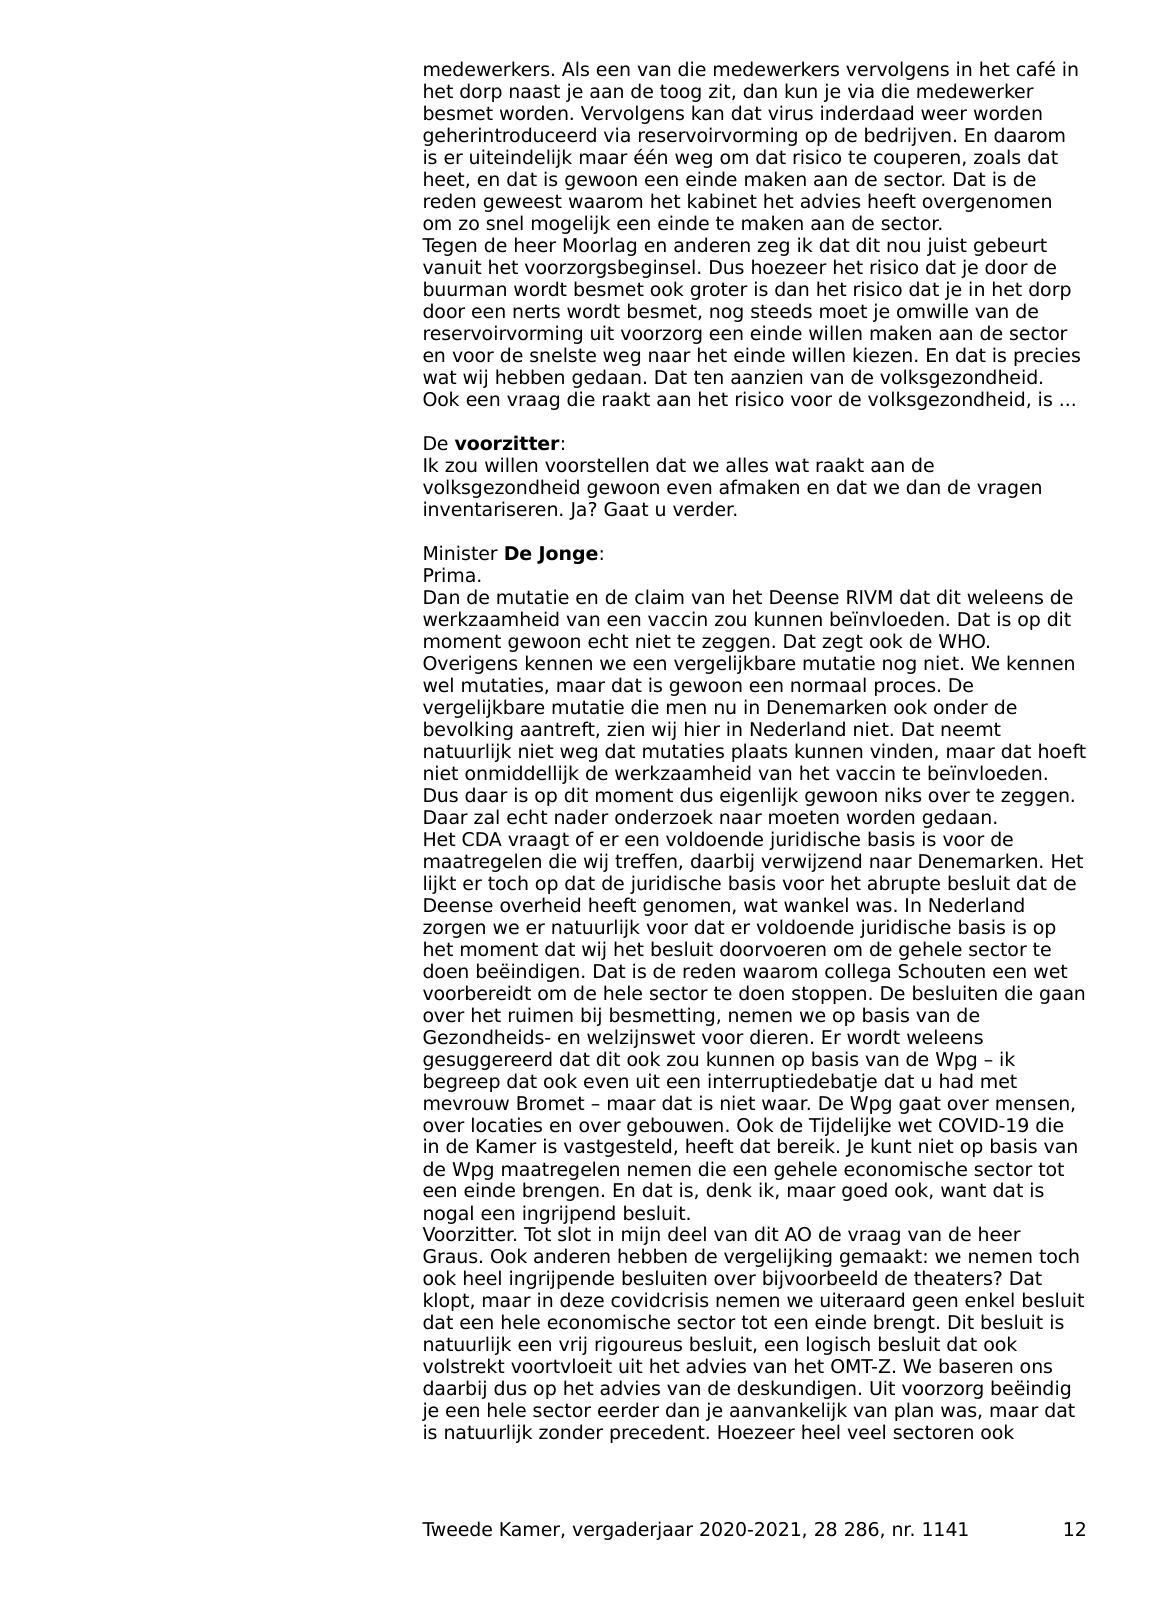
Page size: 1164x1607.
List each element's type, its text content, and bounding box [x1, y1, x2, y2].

text Voorzitter. Tot slot in mijn deel van dit AO de vraag van de heer Graus. Ook anderen hebben de vergelijking gemaakt: we nemen toch ook heel ingrijpende besluiten over bijvoorbeeld de theaters? Dat klopt, maar in deze covidcrisis nemen we uiteraard geen enkel besluit dat een hele economische sector tot een einde brengt. Dit besluit is natuurlijk een vrij rigoureus besluit, een logisch besluit dat ook volstrekt voortvloeit uit het advies van het OMT-Z. We baseren ons daarbij dus op het advies van de deskundigen. Uit voorzorg beëindig je een hele sector eerder dan je aanvankelijk van plan was, maar dat is natuurlijk zonder precedent. Hoezeer heel veel sectoren ook [422, 1224, 1087, 1444]
text Tegen de heer Moorlag en anderen zeg ik dat dit nou juist gebeurt vanuit het voorzorgsbeginsel. Dus hoezeer het risico dat je door de buurman wordt besmet ook groter is dan het risico dat je in het dorp door een nerts wordt besmet, nog steeds moet je omwille van de reservoirvorming uit voorzorg een einde willen maken aan de sector en voor de snelste weg naar het einde willen kiezen. En dat is precies wat wij hebben gedaan. Dat ten aanzien van de volksgezondheid. [422, 235, 1087, 389]
text Dan de mutatie en de claim van het Deense RIVM dat dit weleens de werkzaamheid van een vaccin zou kunnen beïnvloeden. Dat is op dit moment gewoon echt niet te zeggen. Dat zegt ook de WHO. Overigens kennen we een vergelijkbare mutatie nog niet. We kennen wel mutaties, maar dat is gewoon een normaal proces. De vergelijkbare mutatie die men nu in Denemarken ook onder de bevolking aantreft, zien wij hier in Nederland niet. Dat neemt natuurlijk niet weg dat mutaties plaats kunnen vinden, maar dat hoeft niet onmiddellijk de werkzaamheid van het vaccin te beïnvloeden. Dus daar is op dit moment dus eigenlijk gewoon niks over te zeggen. Daar zal echt nader onderzoek naar moeten worden gedaan. [422, 587, 1087, 829]
text medewerkers. Als een van die medewerkers vervolgens in het café in het dorp naast je aan de toog zit, dan kun je via die medewerker besmet worden. Vervolgens kan dat virus inderdaad weer worden geherintroduceerd via reservoirvorming op de bedrijven. En daarom is er uiteindelijk maar één weg om dat risico te couperen, zoals dat heet, en dat is gewoon een einde maken aan de sector. Dat is de reden geweest waarom het kabinet het advies heeft overgenomen om zo snel mogelijk een einde te maken aan de sector. [422, 59, 1087, 235]
text Prima. [422, 565, 1087, 587]
text Ook een vraag die raakt aan het risico voor de volksgezondheid, is ... [422, 389, 1087, 411]
text De voorzitter: [422, 433, 1087, 455]
text Ik zou willen voorstellen dat we alles wat raakt aan de volksgezondheid gewoon even afmaken en dat we dan de vragen inventariseren. Ja? Gaat u verder. [422, 455, 1087, 521]
text Het CDA vraagt of er een voldoende juridische basis is voor de maatregelen die wij treffen, daarbij verwijzend naar Denemarken. Het lijkt er toch op dat de juridische basis voor het abrupte besluit dat de Deense overheid heeft genomen, wat wankel was. In Nederland zorgen we er natuurlijk voor dat er voldoende juridische basis is op het moment dat wij het besluit doorvoeren om de gehele sector te doen beëindigen. Dat is de reden waarom collega Schouten een wet voorbereidt om de hele sector te doen stoppen. De besluiten die gaan over het ruimen bij besmetting, nemen we op basis van de Gezondheids- en welzijnswet voor dieren. Er wordt weleens gesuggereerd dat dit ook zou kunnen op basis van de Wpg – ik begreep dat ook even uit een interruptiedebatje dat u had met mevrouw Bromet – maar dat is niet waar. De Wpg gaat over mensen, over locaties en over gebouwen. Ook de Tijdelijke wet COVID-19 die in de Kamer is vastgesteld, heeft dat bereik. Je kunt niet op basis van de Wpg maatregelen nemen die een gehele economische sector tot een einde brengen. En dat is, denk ik, maar goed ook, want dat is nogal een ingrijpend besluit. [422, 829, 1087, 1224]
text Minister De Jonge: [422, 543, 1087, 565]
